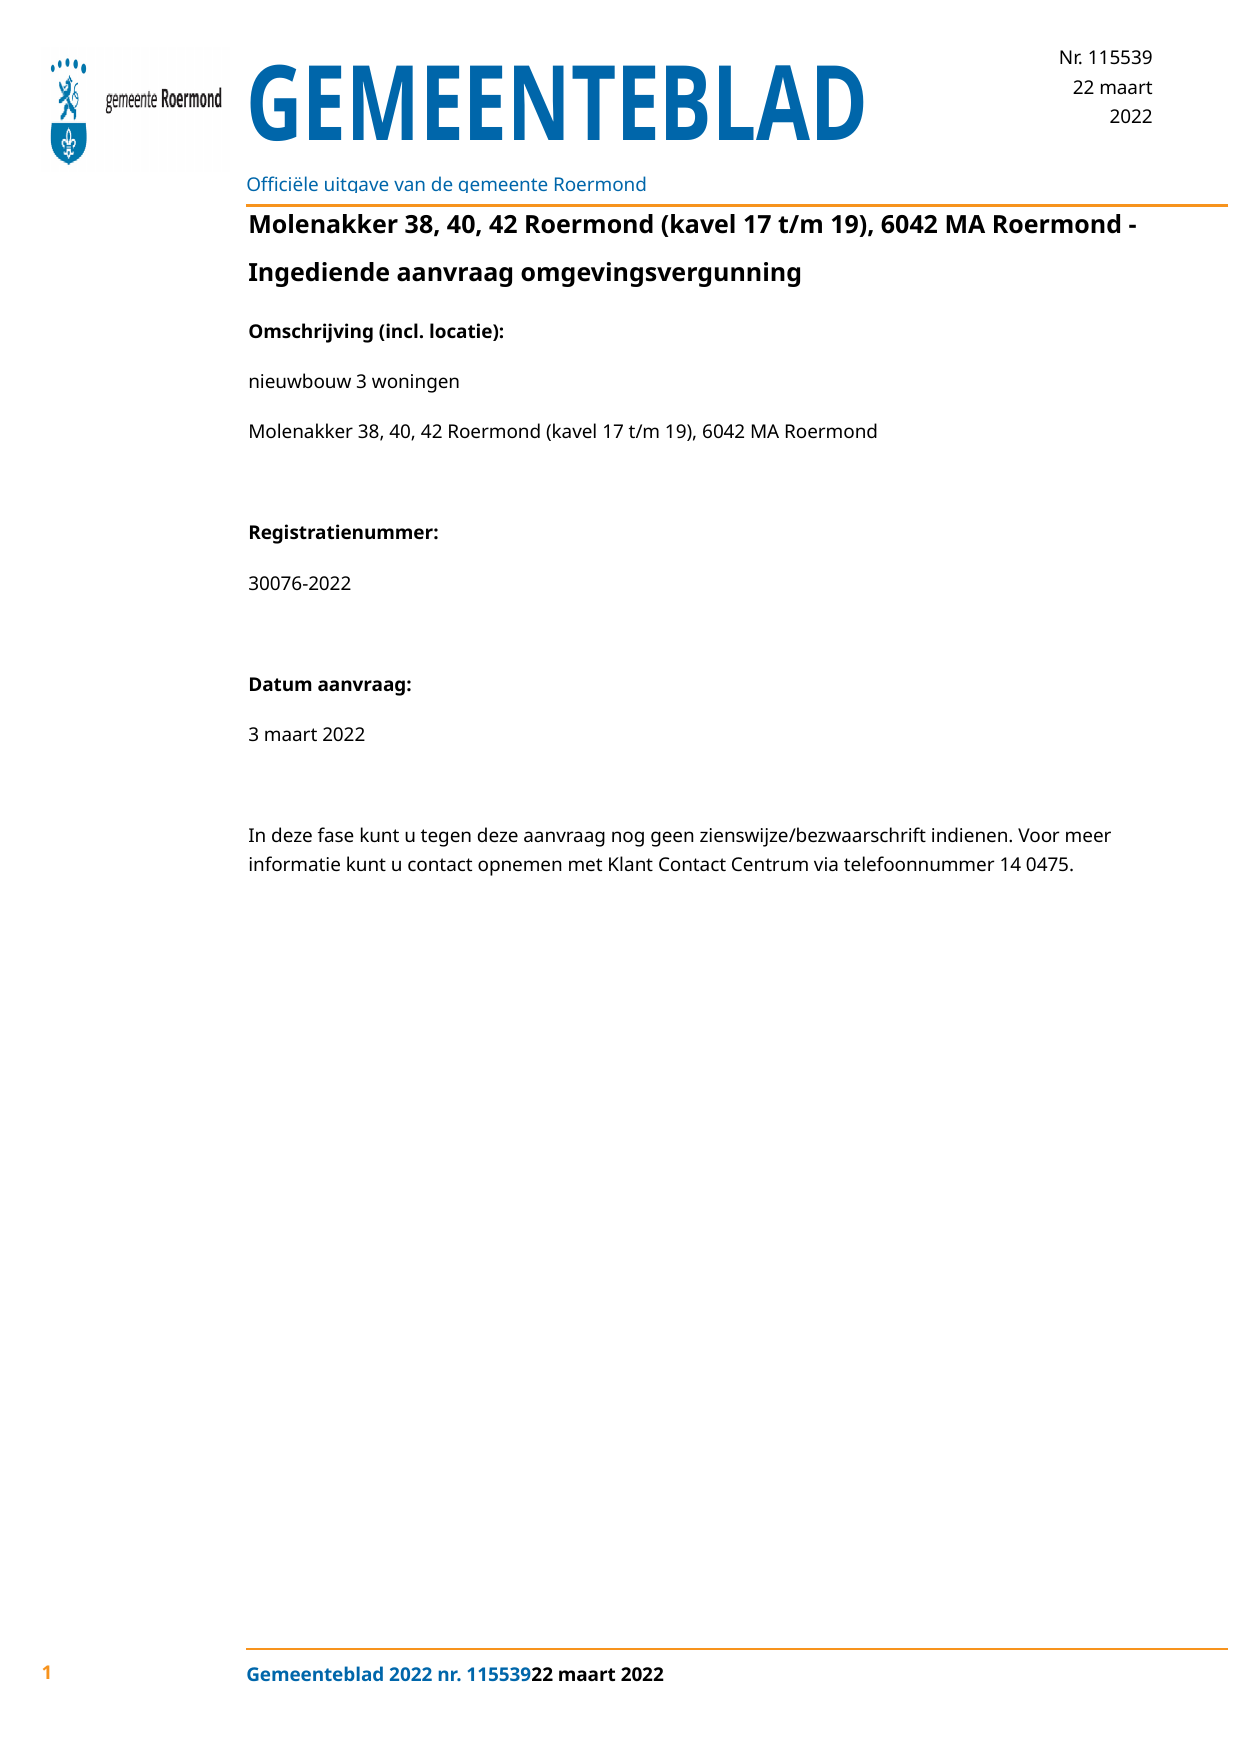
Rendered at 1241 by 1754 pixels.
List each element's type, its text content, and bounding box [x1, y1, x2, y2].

text Molenakker 38, 40, 42 Roermond (kavel 17 t/m 19), 6042 MA Roermond [248, 419, 1152, 444]
text Omschrijving (incl. locatie): [248, 318, 1152, 344]
text Datum aanvraag: [248, 671, 1152, 697]
text nieuwbouw 3 woningen [248, 368, 1152, 394]
picture [41, 47, 231, 172]
text 3 maart 2022 [248, 721, 1152, 747]
text Registratienummer: [248, 519, 1152, 545]
text 30076-2022 [248, 570, 1152, 596]
text Molenakker 38, 40, 42 Roermond (kavel 17 t/m 19), 6042 MA Roermond - Ingediende aanvraag omgevingsvergunning [248, 207, 1152, 288]
text In deze fase kunt u tegen deze aanvraag nog geen zienswijze/bezwaarschrift indienen. Voor meer informatie kunt u contact opnemen met Klant Contact Centrum via telefoonnummer 14 0475. [248, 822, 1152, 877]
